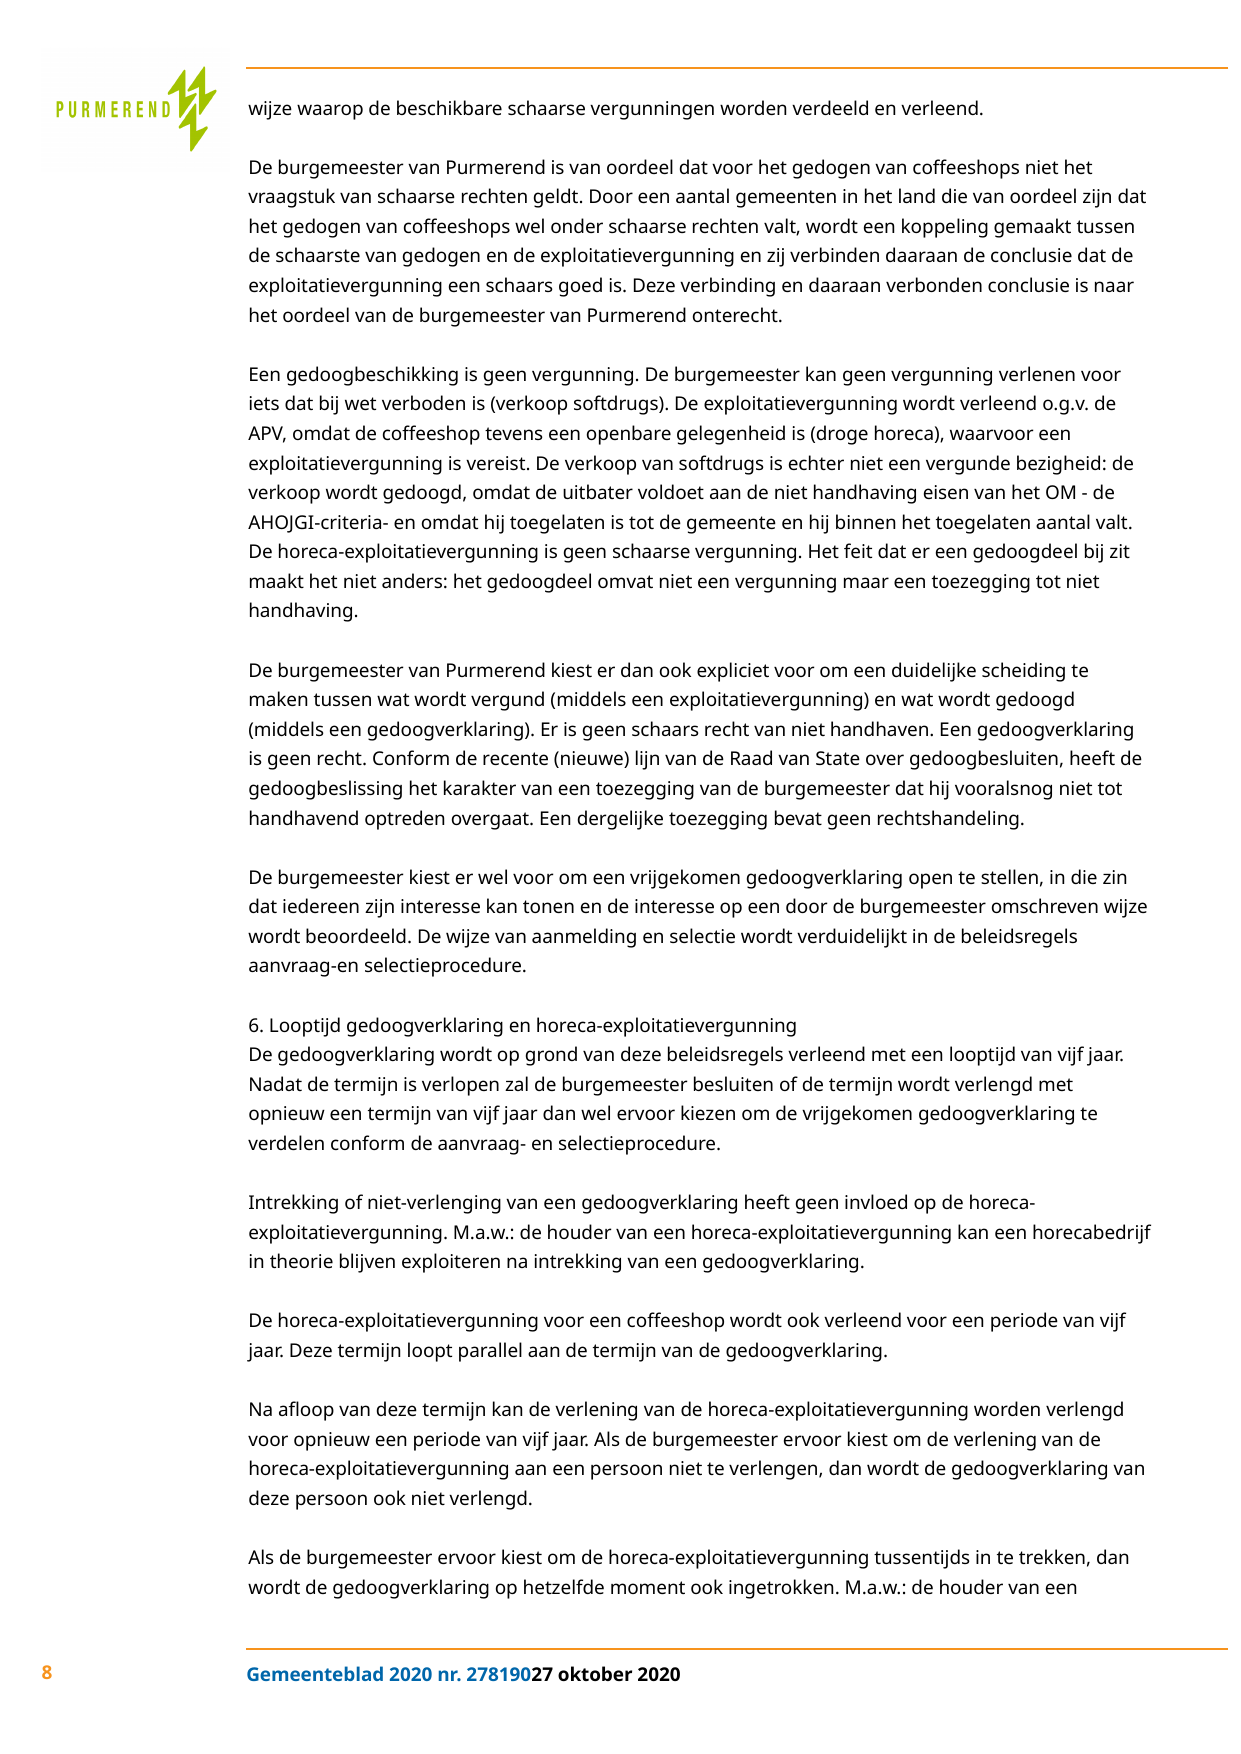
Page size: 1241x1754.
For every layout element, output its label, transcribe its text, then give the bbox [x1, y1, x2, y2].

text Een gedoogbeschikking is geen vergunning. De burgemeester kan geen vergunning verlenen voor iets dat bij wet verboden is (verkoop softdrugs). De exploitatievergunning wordt verleend o.g.v. de APV, omdat de coffeeshop tevens een openbare gelegenheid is (droge horeca), waarvoor een exploitatievergunning is vereist. De verkoop van softdrugs is echter niet een vergunde bezigheid: de verkoop wordt gedoogd, omdat de uitbater voldoet aan de niet handhaving eisen van het OM - de AHOJGI-criteria- en omdat hij toegelaten is tot de gemeente en hij binnen het toegelaten aantal valt. De horeca-exploitatievergunning is geen schaarse vergunning. Het feit dat er een gedoogdeel bij zit maakt het niet anders: het gedoogdeel omvat niet een vergunning maar een toezegging tot niet handhaving. [248, 361, 1152, 623]
text De burgemeester kiest er wel voor om een vrijgekomen gedoogverklaring open te stellen, in die zin dat iedereen zijn interesse kan tonen en de interesse op een door de burgemeester omschreven wijze wordt beoordeeld. De wijze van aanmelding en selectie wordt verduidelijkt in de beleidsregels aanvraag-en selectieprocedure. [248, 864, 1152, 978]
picture [41, 47, 231, 172]
text De burgemeester van Purmerend is van oordeel dat voor het gedogen van coffeeshops niet het vraagstuk van schaarse rechten geldt. Door een aantal gemeenten in het land die van oordeel zijn dat het gedogen van coffeeshops wel onder schaarse rechten valt, wordt een koppeling gemaakt tussen de schaarste van gedogen en de exploitatievergunning en zij verbinden daaraan de conclusie dat de exploitatievergunning een schaars goed is. Deze verbinding en daaraan verbonden conclusie is naar het oordeel van de burgemeester van Purmerend onterecht. [248, 154, 1152, 328]
text Intrekking of niet-verlenging van een gedoogverklaring heeft geen invloed op de horeca-exploitatievergunning. M.a.w.: de houder van een horeca-exploitatievergunning kan een horecabedrijf in theorie blijven exploiteren na intrekking van een gedoogverklaring. [248, 1189, 1152, 1274]
text De horeca-exploitatievergunning voor een coffeeshop wordt ook verleend voor een periode van vijf jaar. Deze termijn loopt parallel aan de termijn van de gedoogverklaring. [248, 1308, 1152, 1363]
text Na afloop van deze termijn kan de verlening van de horeca-exploitatievergunning worden verlengd voor opnieuw een periode van vijf jaar. Als de burgemeester ervoor kiest om de verlening van de horeca-exploitatievergunning aan een persoon niet te verlengen, dan wordt de gedoogverklaring van deze persoon ook niet verlengd. [248, 1396, 1152, 1511]
text wijze waarop de beschikbare schaarse vergunningen worden verdeeld en verleend. [248, 95, 1152, 121]
text De gedoogverklaring wordt op grond van deze beleidsregels verleend met een looptijd van vijf jaar. Nadat de termijn is verlopen zal de burgemeester besluiten of de termijn wordt verlengd met opnieuw een termijn van vijf jaar dan wel ervoor kiezen om de vrijgekomen gedoogverklaring te verdelen conform de aanvraag- en selectieprocedure. [248, 1041, 1152, 1156]
text De burgemeester van Purmerend kiest er dan ook expliciet voor om een duidelijke scheiding te maken tussen wat wordt vergund (middels een exploitatievergunning) en wat wordt gedoogd (middels een gedoogverklaring). Er is geen schaars recht van niet handhaven. Een gedoogverklaring is geen recht. Conform de recente (nieuwe) lijn van de Raad van State over gedoogbesluiten, heeft de gedoogbeslissing het karakter van een toezegging van de burgemeester dat hij vooralsnog niet tot handhavend optreden overgaat. Een dergelijke toezegging bevat geen rechtshandeling. [248, 657, 1152, 831]
text Als de burgemeester ervoor kiest om de horeca-exploitatievergunning tussentijds in te trekken, dan wordt de gedoogverklaring op hetzelfde moment ook ingetrokken. M.a.w.: de houder van een [248, 1544, 1152, 1600]
text 6. Looptijd gedoogverklaring en horeca-exploitatievergunning [248, 1012, 1152, 1038]
